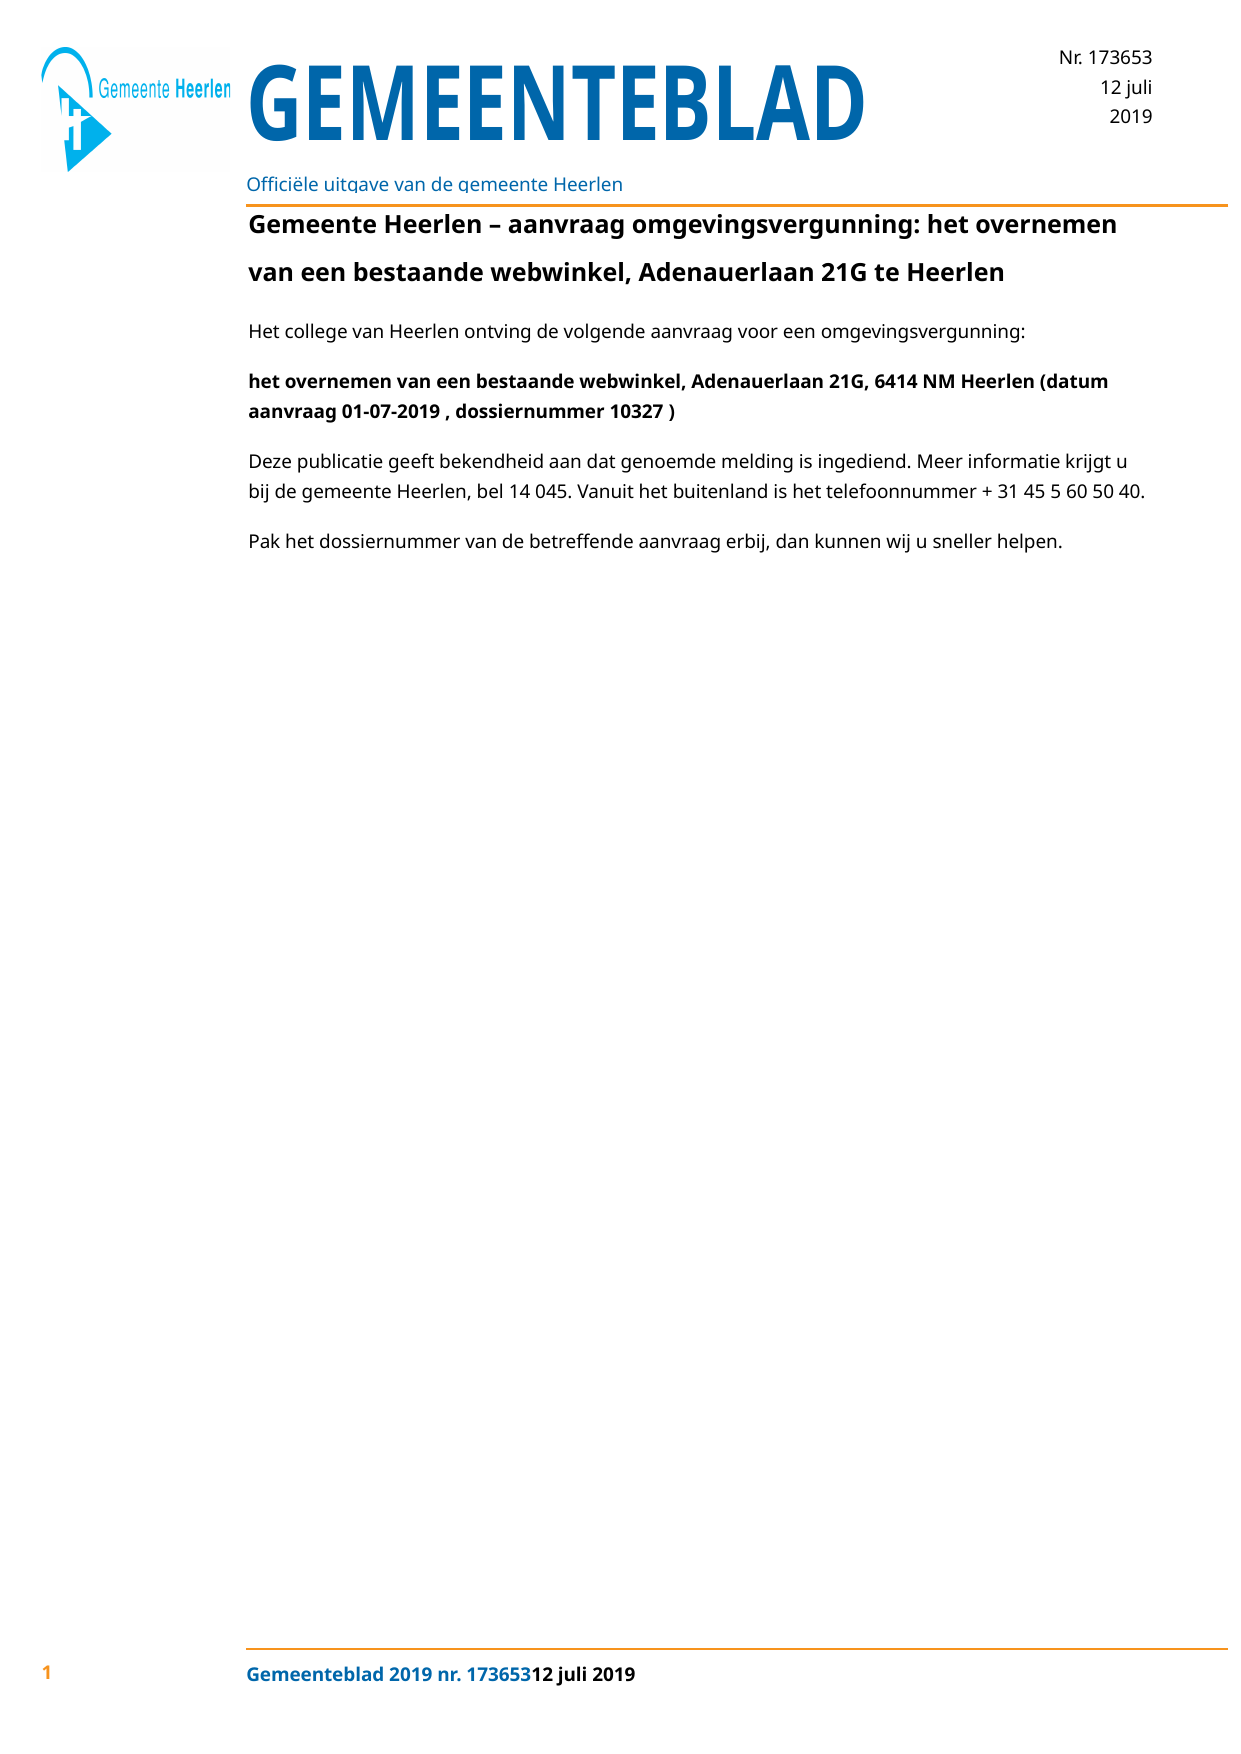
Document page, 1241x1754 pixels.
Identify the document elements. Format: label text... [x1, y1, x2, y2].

picture [41, 47, 231, 172]
text het overnemen van een bestaande webwinkel, Adenauerlaan 21G, 6414 NM Heerlen (datum aanvraag 01-07-2019 , dossiernummer 10327 ) [248, 368, 1152, 424]
picture [41, 47, 58, 70]
text Gemeente Heerlen – aanvraag omgevingsvergunning: het overnemen van een bestaande webwinkel, Adenauerlaan 21G te Heerlen [248, 207, 1152, 288]
text Pak het dossiernummer van de betreffende aanvraag erbij, dan kunnen wij u sneller helpen. [248, 528, 1152, 554]
text Het college van Heerlen ontving de volgende aanvraag voor een omgevingsvergunning: [248, 318, 1152, 344]
text Deze publicatie geeft bekendheid aan dat genoemde melding is ingediend. Meer informatie krijgt u bij de gemeente Heerlen, bel 14 045. Vanuit het buitenland is het telefoonnummer + 31 45 5 60 50 40. [248, 448, 1152, 504]
